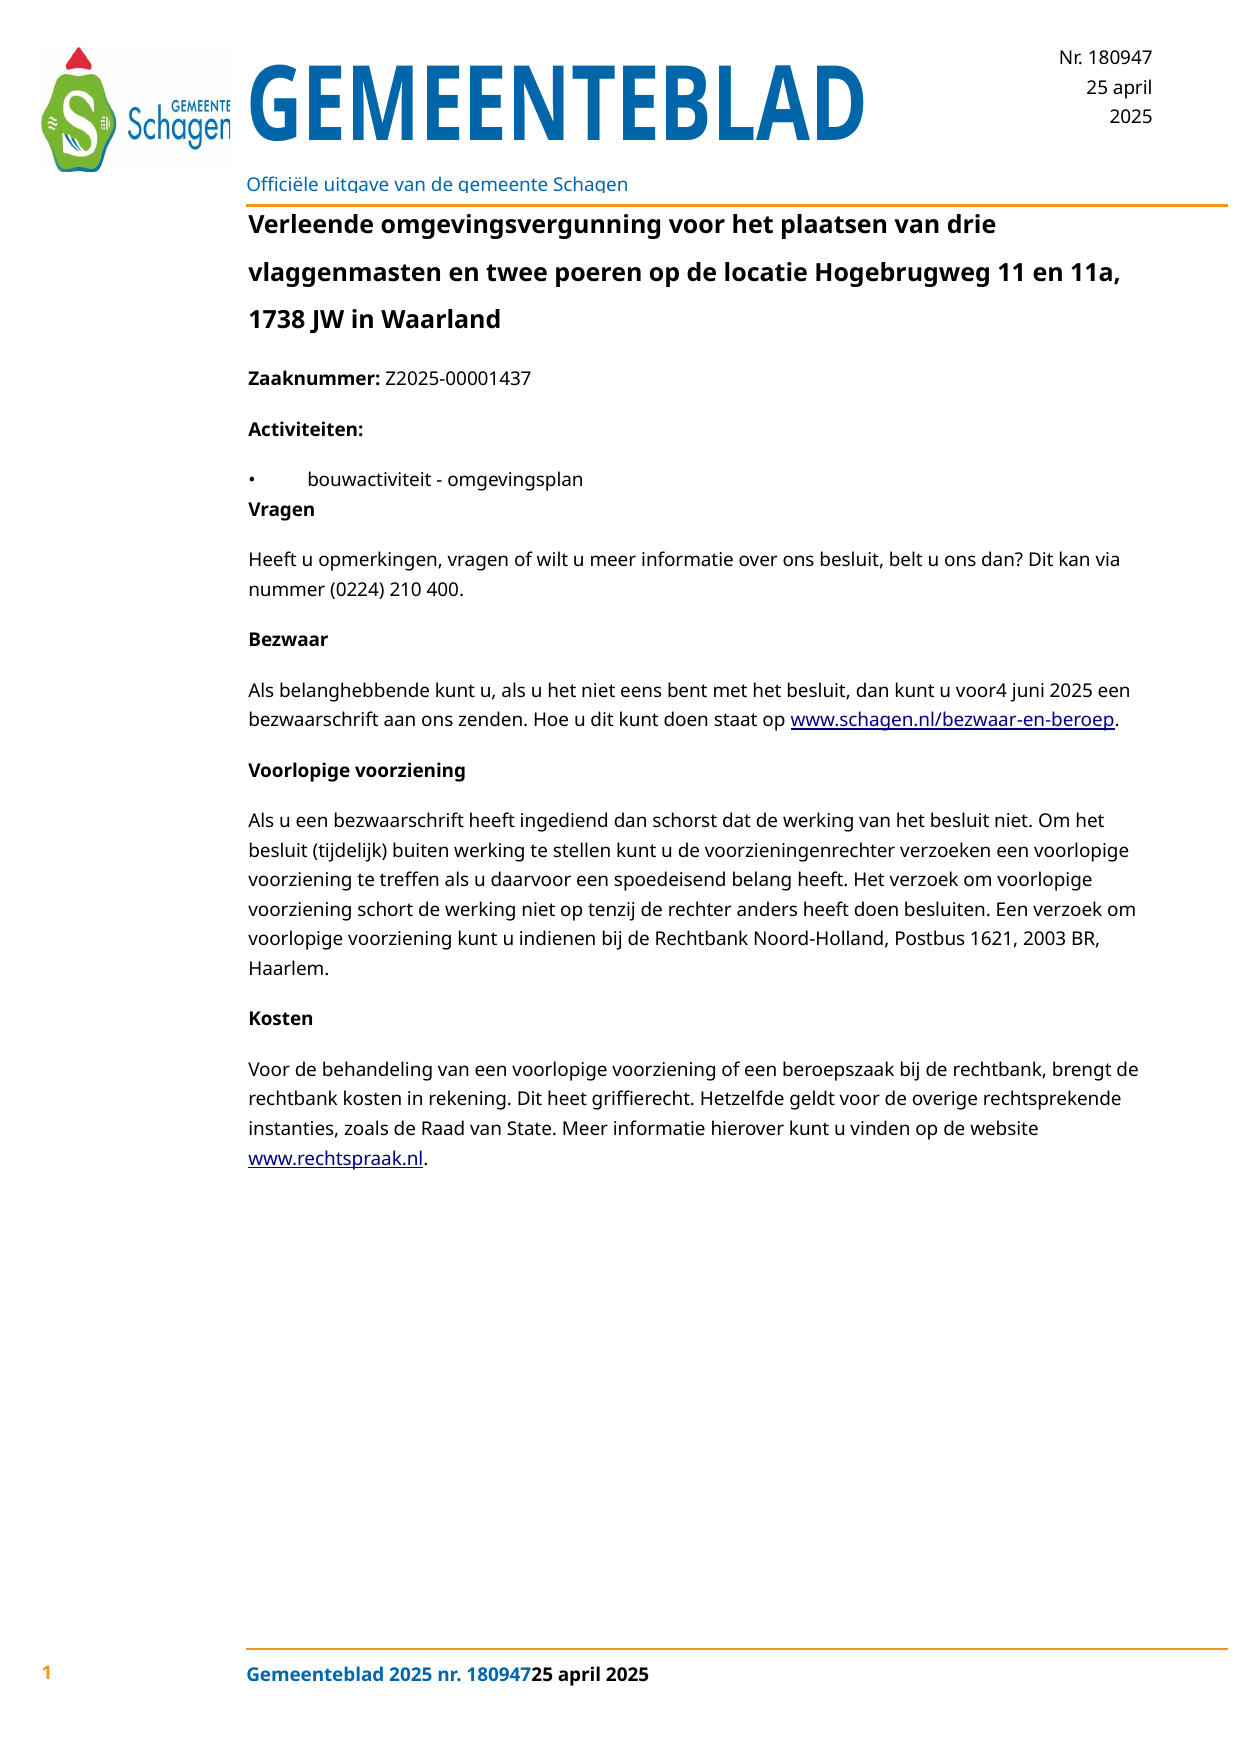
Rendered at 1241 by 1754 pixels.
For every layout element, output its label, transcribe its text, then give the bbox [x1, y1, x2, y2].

text Vragen [248, 496, 1152, 522]
text Verleende omgevingsvergunning voor het plaatsen van drie vlaggenmasten en twee poeren op de locatie Hogebrugweg 11 en 11a, 1738 JW in Waarland [248, 207, 1152, 336]
text Als belanghebbende kunt u, als u het niet eens bent met het besluit, dan kunt u voor4 juni 2025 een bezwaarschrift aan ons zenden. Hoe u dit kunt doen staat op www.schagen.nl/bezwaar-en-beroep. [248, 677, 1152, 732]
list bouwactiviteit - omgevingsplan [248, 466, 1152, 492]
text Kosten [248, 1006, 1152, 1031]
text Voorlopige voorziening [248, 757, 1152, 782]
picture [41, 47, 231, 172]
text Activiteiten: [248, 416, 1152, 442]
text Als u een bezwaarschrift heeft ingediend dan schorst dat de werking van het besluit niet. Om het besluit (tijdelijk) buiten werking te stellen kunt u de voorzieningenrechter verzoeken een voorlopige voorziening te treffen als u daarvoor een spoedeisend belang heeft. Het verzoek om voorlopige voorziening schort de werking niet op tenzij de rechter anders heeft doen besluiten. Een verzoek om voorlopige voorziening kunt u indienen bij de Rechtbank Noord-Holland, Postbus 1621, 2003 BR, Haarlem. [248, 807, 1152, 981]
text Heeft u opmerkingen, vragen of wilt u meer informatie over ons besluit, belt u ons dan? Dit kan via nummer (0224) 210 400. [248, 546, 1152, 602]
text Voor de behandeling van een voorlopige voorziening of een beroepszaak bij de rechtbank, brengt de rechtbank kosten in rekening. Dit heet griffierecht. Hetzelfde geldt voor de overige rechtsprekende instanties, zoals de Raad van State. Meer informatie hierover kunt u vinden op de website www.rechtspraak.nl. [248, 1056, 1152, 1170]
text Bezwaar [248, 626, 1152, 652]
text Zaaknummer: Z2025-00001437 [248, 366, 1152, 391]
